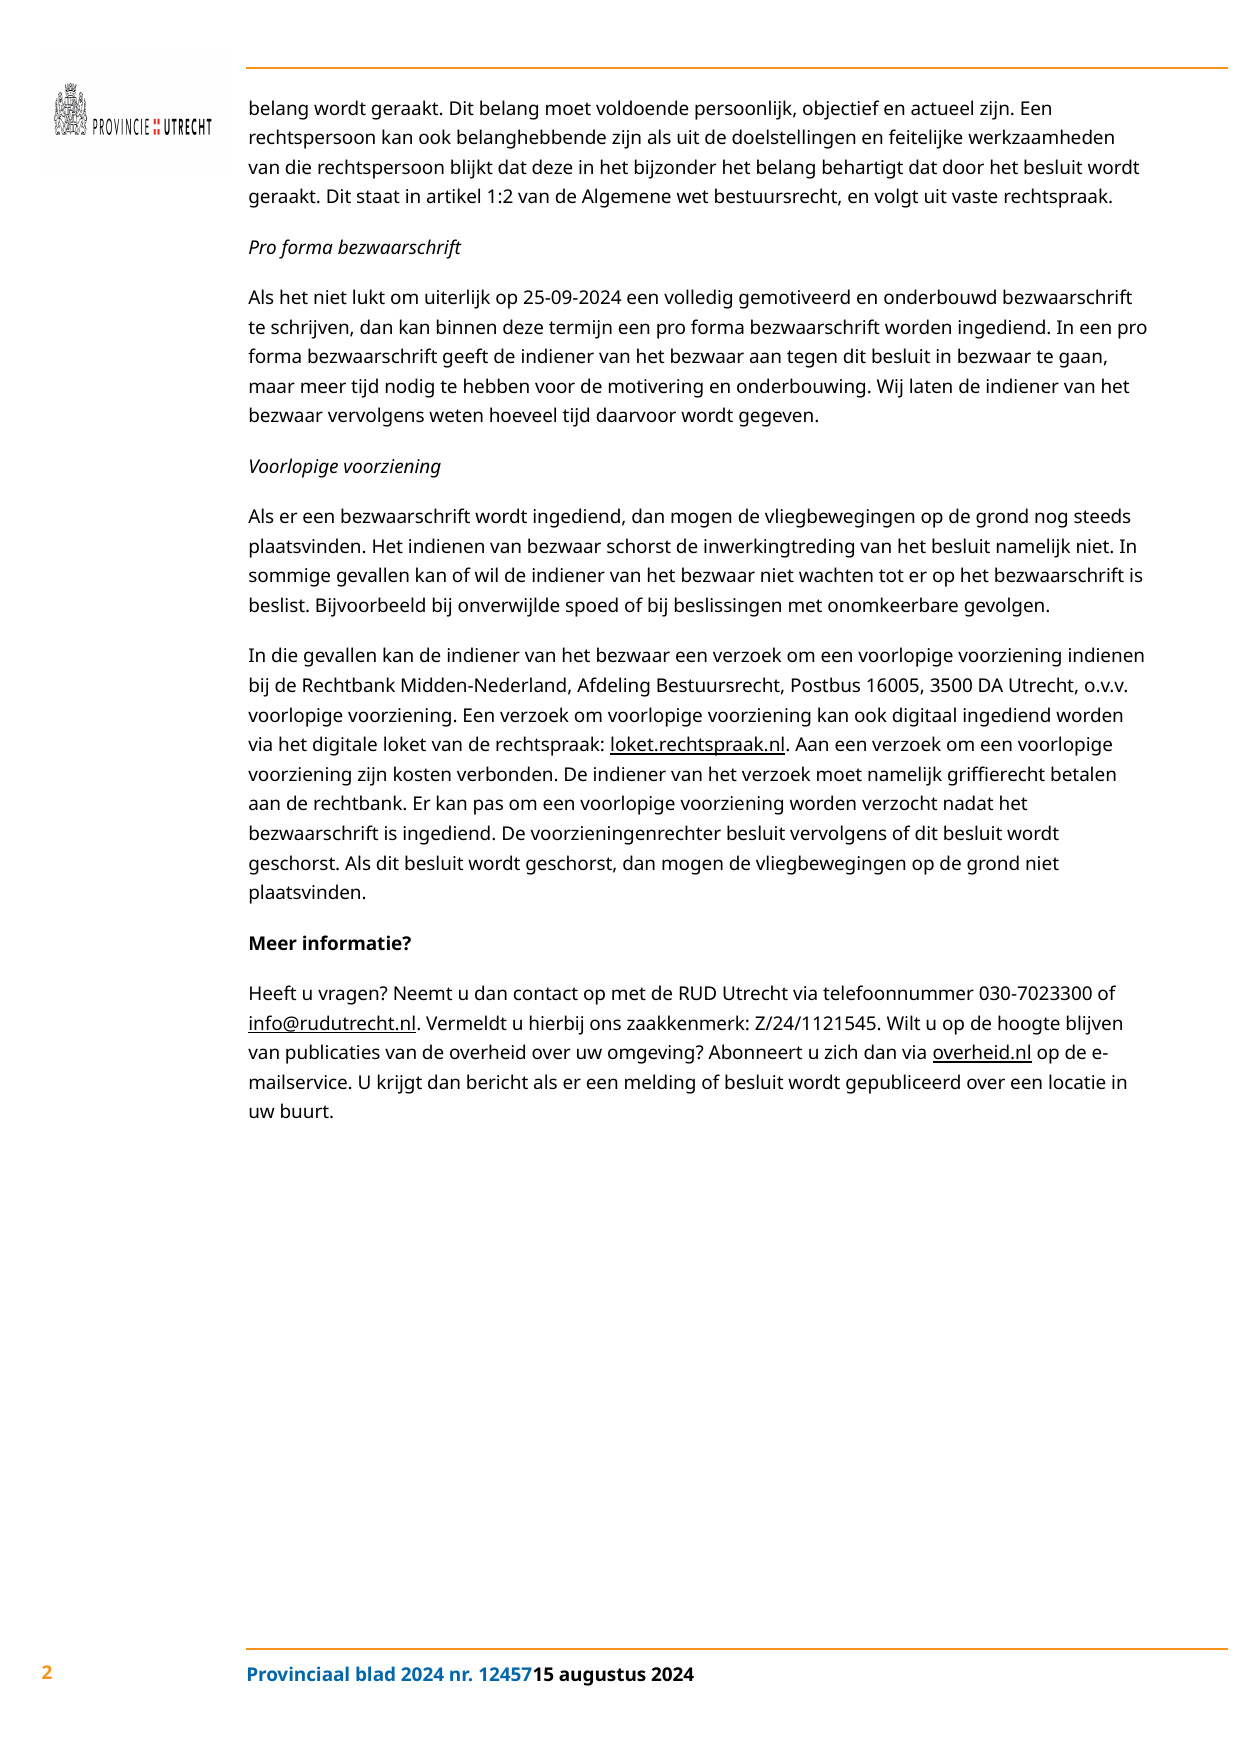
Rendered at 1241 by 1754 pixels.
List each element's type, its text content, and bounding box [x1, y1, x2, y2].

text Voorlopige voorziening [248, 453, 1152, 479]
text Als het niet lukt om uiterlijk op 25-09-2024 een volledig gemotiveerd en onderbouwd bezwaarschrift te schrijven, dan kan binnen deze termijn een pro forma bezwaarschrift worden ingediend. In een pro forma bezwaarschrift geeft de indiener van het bezwaar aan tegen dit besluit in bezwaar te gaan, maar meer tijd nodig te hebben voor de motivering en onderbouwing. Wij laten de indiener van het bezwaar vervolgens weten hoeveel tijd daarvoor wordt gegeven. [248, 284, 1152, 428]
text Heeft u vragen? Neemt u dan contact op met de RUD Utrecht via telefoonnummer 030-7023300 of info@rudutrecht.nl. Vermeldt u hierbij ons zaakkenmerk: Z/24/1121545. Wilt u op de hoogte blijven van publicaties van de overheid over uw omgeving? Abonneert u zich dan via overheid.nl op de e-mailservice. U krijgt dan bericht als er een melding of besluit wordt gepubliceerd over een locatie in uw buurt. [248, 980, 1152, 1124]
text belang wordt geraakt. Dit belang moet voldoende persoonlijk, objectief en actueel zijn. Een rechtspersoon kan ook belanghebbende zijn als uit de doelstellingen en feitelijke werkzaamheden van die rechtspersoon blijkt dat deze in het bijzonder het belang behartigt dat door het besluit wordt geraakt. Dit staat in artikel 1:2 van de Algemene wet bestuursrecht, en volgt uit vaste rechtspraak. [248, 95, 1152, 209]
picture [41, 47, 231, 172]
text In die gevallen kan de indiener van het bezwaar een verzoek om een voorlopige voorziening indienen bij de Rechtbank Midden-Nederland, Afdeling Bestuursrecht, Postbus 16005, 3500 DA Utrecht, o.v.v. voorlopige voorziening. Een verzoek om voorlopige voorziening kan ook digitaal ingediend worden via het digitale loket van de rechtspraak: loket.rechtspraak.nl. Aan een verzoek om een voorlopige voorziening zijn kosten verbonden. De indiener van het verzoek moet namelijk griffierecht betalen aan de rechtbank. Er kan pas om een voorlopige voorziening worden verzocht nadat het bezwaarschrift is ingediend. De voorzieningenrechter besluit vervolgens of dit besluit wordt geschorst. Als dit besluit wordt geschorst, dan mogen de vliegbewegingen op de grond niet plaatsvinden. [248, 643, 1152, 905]
text Pro forma bezwaarschrift [248, 234, 1152, 260]
text Meer informatie? [248, 930, 1152, 956]
text Als er een bezwaarschrift wordt ingediend, dan mogen de vliegbewegingen op de grond nog steeds plaatsvinden. Het indienen van bezwaar schorst de inwerkingtreding van het besluit namelijk niet. In sommige gevallen kan of wil de indiener van het bezwaar niet wachten tot er op het bezwaarschrift is beslist. Bijvoorbeeld bij onverwijlde spoed of bij beslissingen met onomkeerbare gevolgen. [248, 503, 1152, 618]
